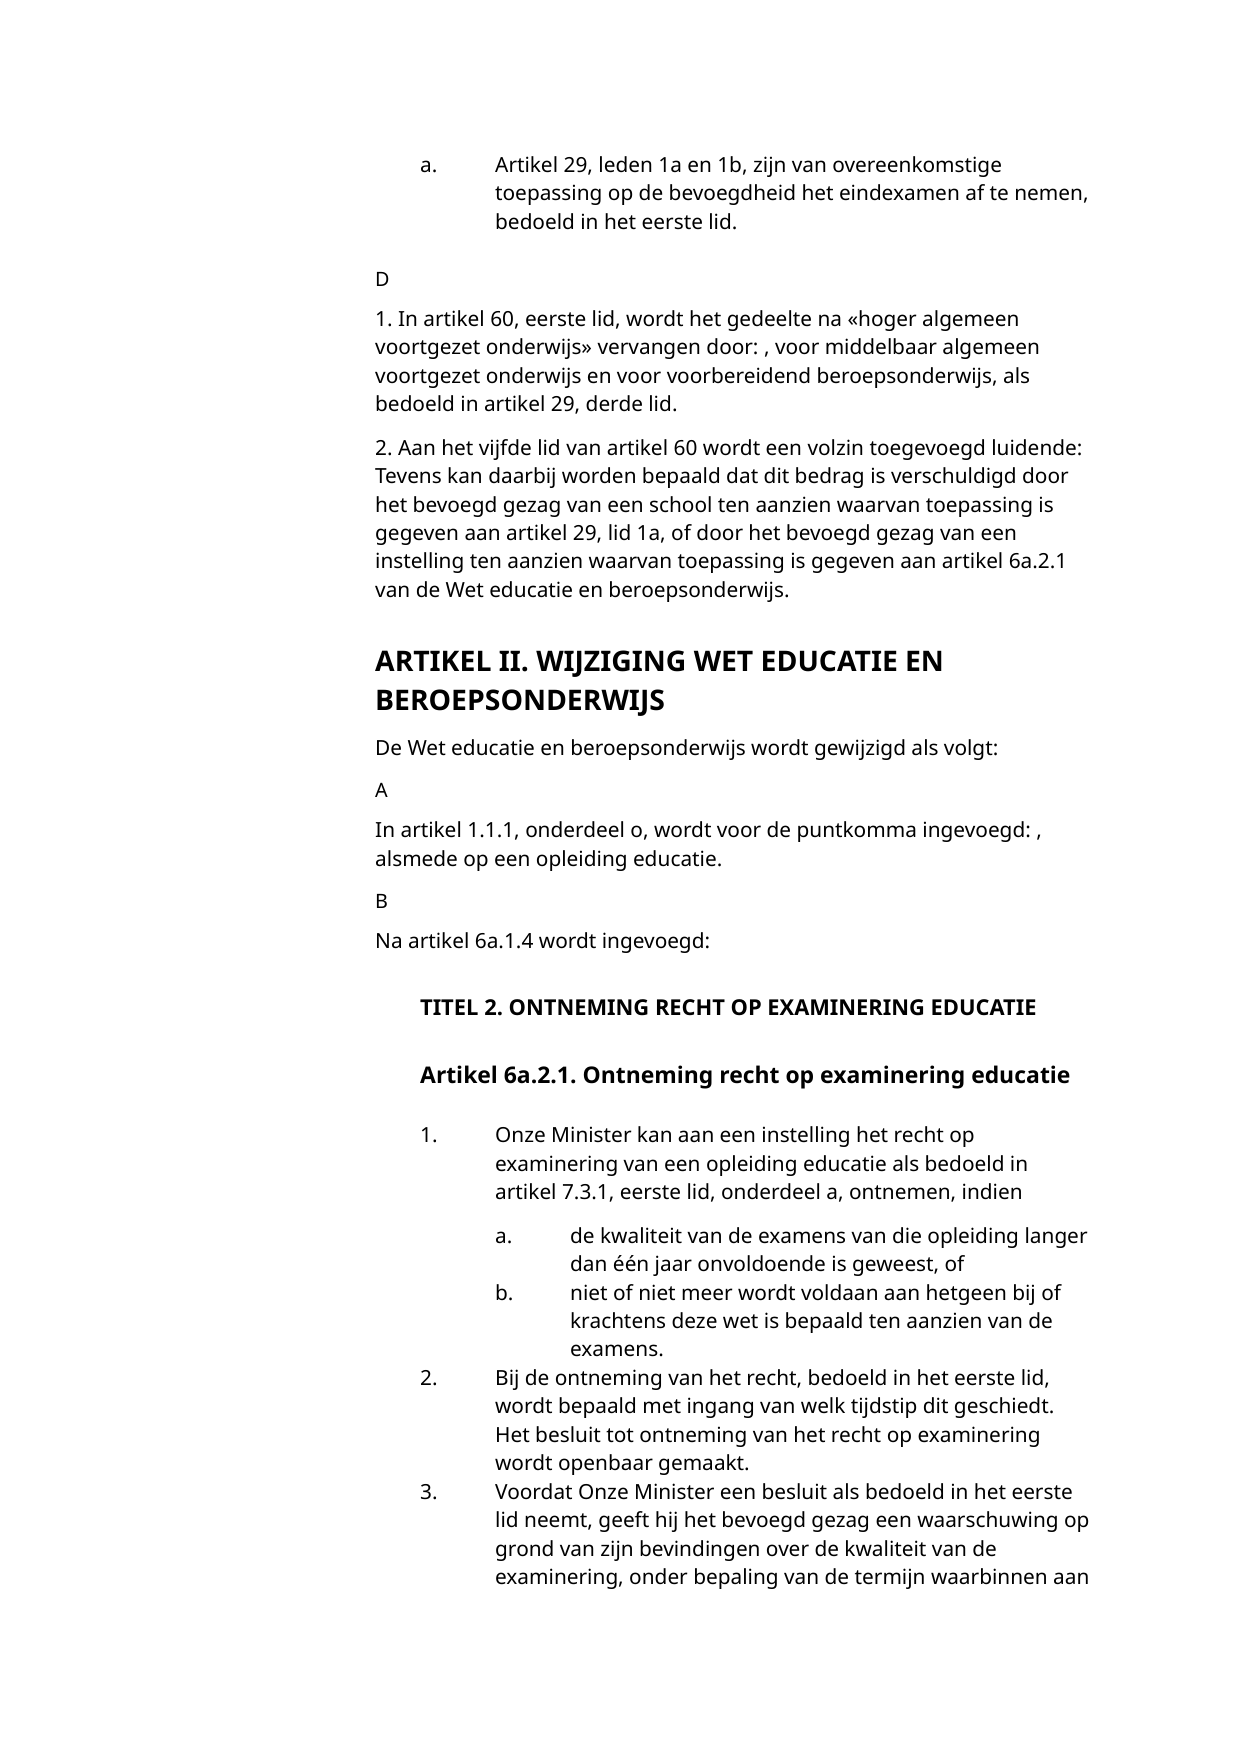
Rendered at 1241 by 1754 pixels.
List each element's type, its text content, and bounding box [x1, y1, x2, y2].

text Na artikel 6a.1.4 wordt ingevoegd: [375, 926, 1090, 954]
list Voordat Onze Minister een besluit als bedoeld in het eerste lid neemt, geeft hij het bevoegd gezag een waarschuwing op grond van zijn bevindingen over de kwaliteit van de examinering, onder bepaling van de termijn waarbinnen aan [420, 1477, 1090, 1591]
list de kwaliteit van de examens van die opleiding langer dan één jaar onvoldoende is geweest, of [495, 1221, 1090, 1278]
text In artikel 1.1.1, onderdeel o, wordt voor de puntkomma ingevoegd: , alsmede op een opleiding educatie. [375, 815, 1090, 872]
text De Wet educatie en beroepsonderwijs wordt gewijzigd als volgt: [375, 733, 1090, 762]
subtitle Artikel 6a.2.1. Ontneming recht op examinering educatie [420, 1059, 1090, 1091]
text 2. Aan het vijfde lid van artikel 60 wordt een volzin toegevoegd luidende: Tevens kan daarbij worden bepaald dat dit bedrag is verschuldigd door het bevoegd gezag van een school ten aanzien waarvan toepassing is gegeven aan artikel 29, lid 1a, of door het bevoegd gezag van een instelling ten aanzien waarvan toepassing is gegeven aan artikel 6a.2.1 van de Wet educatie en beroepsonderwijs. [375, 433, 1090, 603]
text B [375, 887, 1090, 914]
subtitle TITEL 2. ONTNEMING RECHT OP EXAMINERING EDUCATIE [420, 992, 1090, 1022]
list Onze Minister kan aan een instelling het recht op examinering van een opleiding educatie als bedoeld in artikel 7.3.1, eerste lid, onderdeel a, ontnemen, indien [420, 1121, 1090, 1206]
list Bij de ontneming van het recht, bedoeld in het eerste lid, wordt bepaald met ingang van welk tijdstip dit geschiedt. Het besluit tot ontneming van het recht op examinering wordt openbaar gemaakt. [420, 1363, 1090, 1477]
subtitle ARTIKEL II. WIJZIGING WET EDUCATIE EN BEROEPSONDERWIJS [375, 641, 1090, 718]
list niet of niet meer wordt voldaan aan hetgeen bij of krachtens deze wet is bepaald ten aanzien van de examens. [495, 1278, 1090, 1363]
text A [375, 777, 1090, 804]
text 1. In artikel 60, eerste lid, wordt het gedeelte na «hoger algemeen voortgezet onderwijs» vervangen door: , voor middelbaar algemeen voortgezet onderwijs en voor voorbereidend beroepsonderwijs, als bedoeld in artikel 29, derde lid. [375, 304, 1090, 418]
text D [375, 265, 1090, 292]
list Artikel 29, leden 1a en 1b, zijn van overeenkomstige toepassing op de bevoegdheid het eindexamen af te nemen, bedoeld in het eerste lid. [420, 150, 1090, 235]
